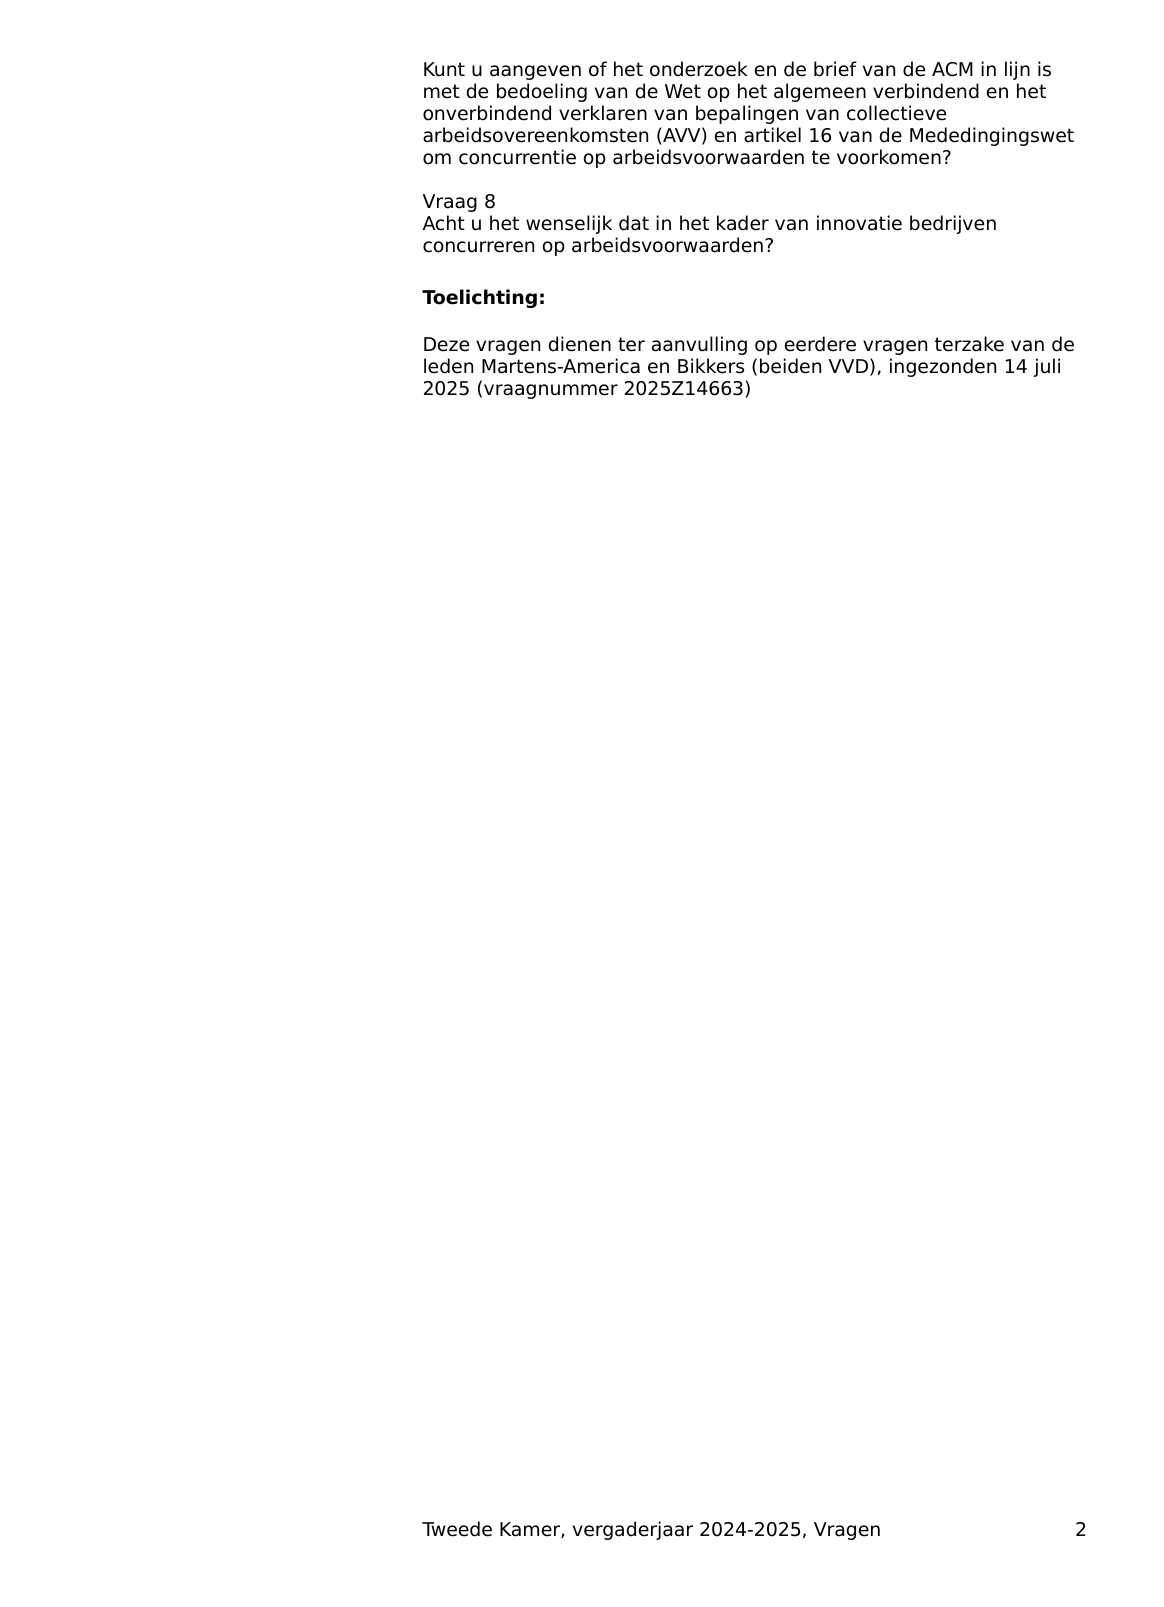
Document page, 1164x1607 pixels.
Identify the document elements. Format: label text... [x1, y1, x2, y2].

text Acht u het wenselijk dat in het kader van innovatie bedrijven concurreren op arbeidsvoorwaarden? [422, 213, 1087, 257]
subtitle Toelichting: [422, 287, 1087, 309]
text Vraag 8 [422, 191, 1087, 213]
text Kunt u aangeven of het onderzoek en de brief van de ACM in lijn is met de bedoeling van de Wet op het algemeen verbindend en het onverbindend verklaren van bepalingen van collectieve arbeidsovereenkomsten (AVV) en artikel 16 van de Mededingingswet om concurrentie op arbeidsvoorwaarden te voorkomen? [422, 59, 1087, 169]
text Deze vragen dienen ter aanvulling op eerdere vragen terzake van de leden Martens-America en Bikkers (beiden VVD), ingezonden 14 juli 2025 (vraagnummer 2025Z14663) [422, 334, 1087, 400]
